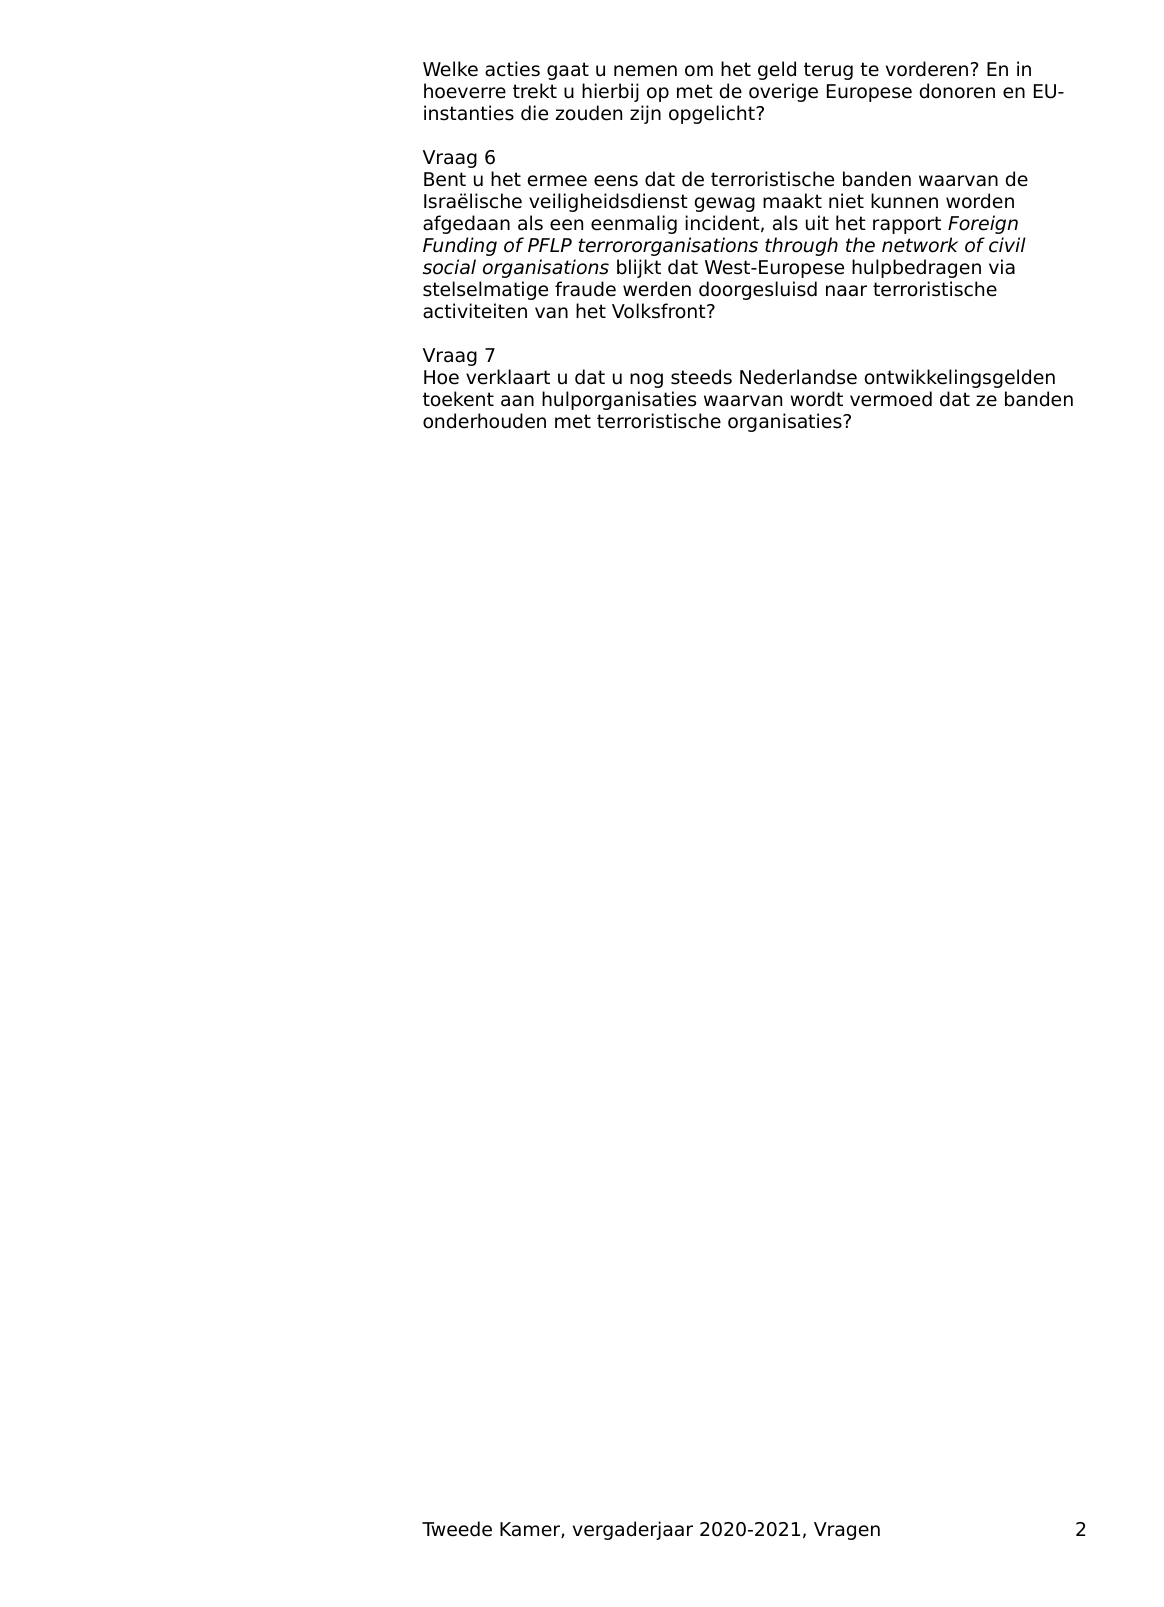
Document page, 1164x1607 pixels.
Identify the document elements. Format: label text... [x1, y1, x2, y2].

text Bent u het ermee eens dat de terroristische banden waarvan de Israëlische veiligheidsdienst gewag maakt niet kunnen worden afgedaan als een eenmalig incident, als uit het rapport Foreign Funding of PFLP terrororganisations through the network of civil social organisations blijkt dat West-Europese hulpbedragen via stelselmatige fraude werden doorgesluisd naar terroristische activiteiten van het Volksfront? [422, 169, 1087, 323]
text Hoe verklaart u dat u nog steeds Nederlandse ontwikkelingsgelden toekent aan hulporganisaties waarvan wordt vermoed dat ze banden onderhouden met terroristische organisaties? [422, 367, 1087, 433]
text Welke acties gaat u nemen om het geld terug te vorderen? En in hoeverre trekt u hierbij op met de overige Europese donoren en EU-instanties die zouden zijn opgelicht? [422, 59, 1087, 125]
text Vraag 6 [422, 147, 1087, 169]
text Vraag 7 [422, 345, 1087, 367]
